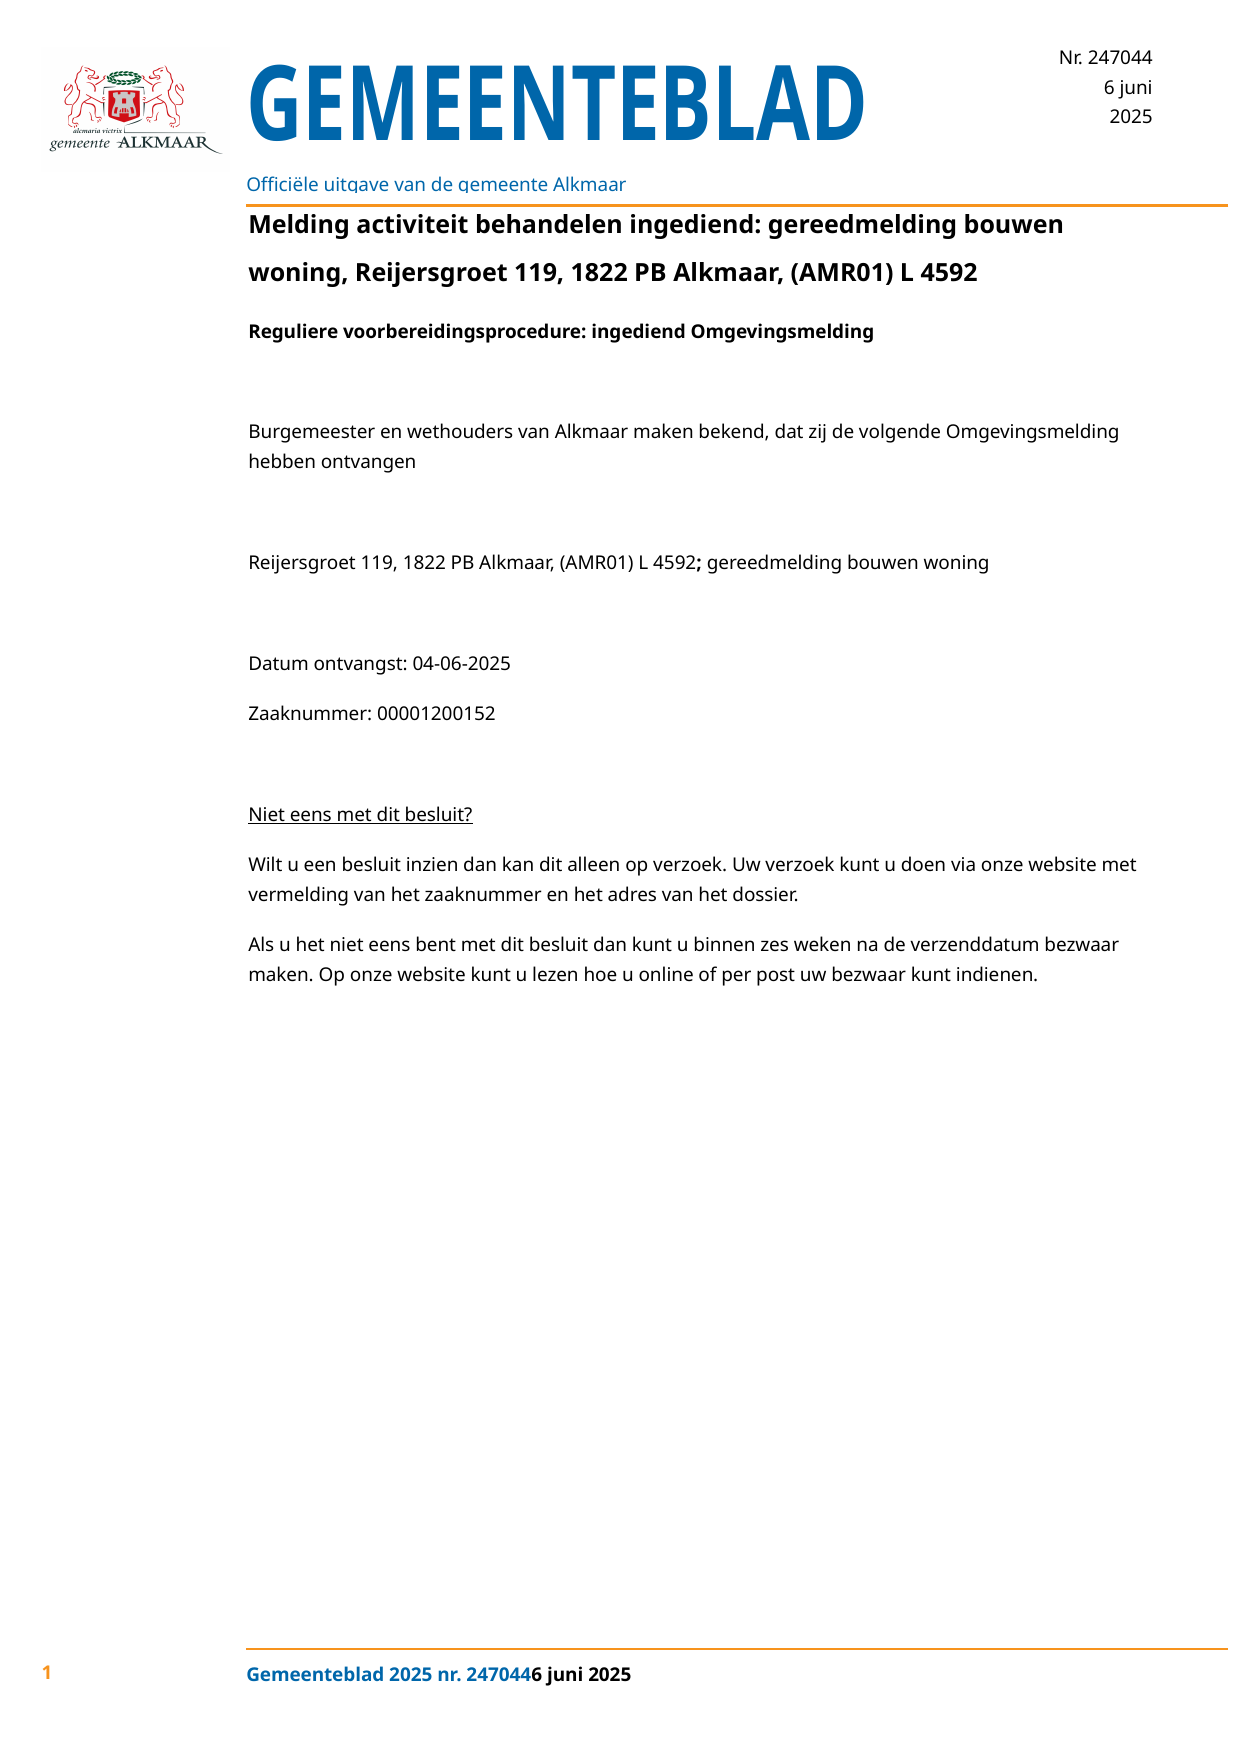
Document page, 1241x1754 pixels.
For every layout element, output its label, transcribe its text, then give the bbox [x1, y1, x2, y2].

text Wilt u een besluit inzien dan kan dit alleen op verzoek. Uw verzoek kunt u doen via onze website met vermelding van het zaaknummer en het adres van het dossier. [248, 852, 1152, 907]
text Als u het niet eens bent met dit besluit dan kunt u binnen zes weken na de verzenddatum bezwaar maken. Op onze website kunt u lezen hoe u online of per post uw bezwaar kunt indienen. [248, 932, 1152, 987]
picture [41, 47, 231, 172]
text Reguliere voorbereidingsprocedure: ingediend Omgevingsmelding [248, 318, 1152, 344]
text Melding activiteit behandelen ingediend: gereedmelding bouwen woning, Reijersgroet 119, 1822 PB Alkmaar, (AMR01) L 4592 [248, 207, 1152, 288]
text Niet eens met dit besluit? [248, 801, 1152, 827]
text Zaaknummer: 00001200152 [248, 700, 1152, 726]
text Burgemeester en wethouders van Alkmaar maken bekend, dat zij de volgende Omgevingsmelding hebben ontvangen [248, 419, 1152, 474]
text Datum ontvangst: 04-06-2025 [248, 650, 1152, 676]
text Reijersgroet 119, 1822 PB Alkmaar, (AMR01) L 4592; gereedmelding bouwen woning [248, 549, 1152, 575]
